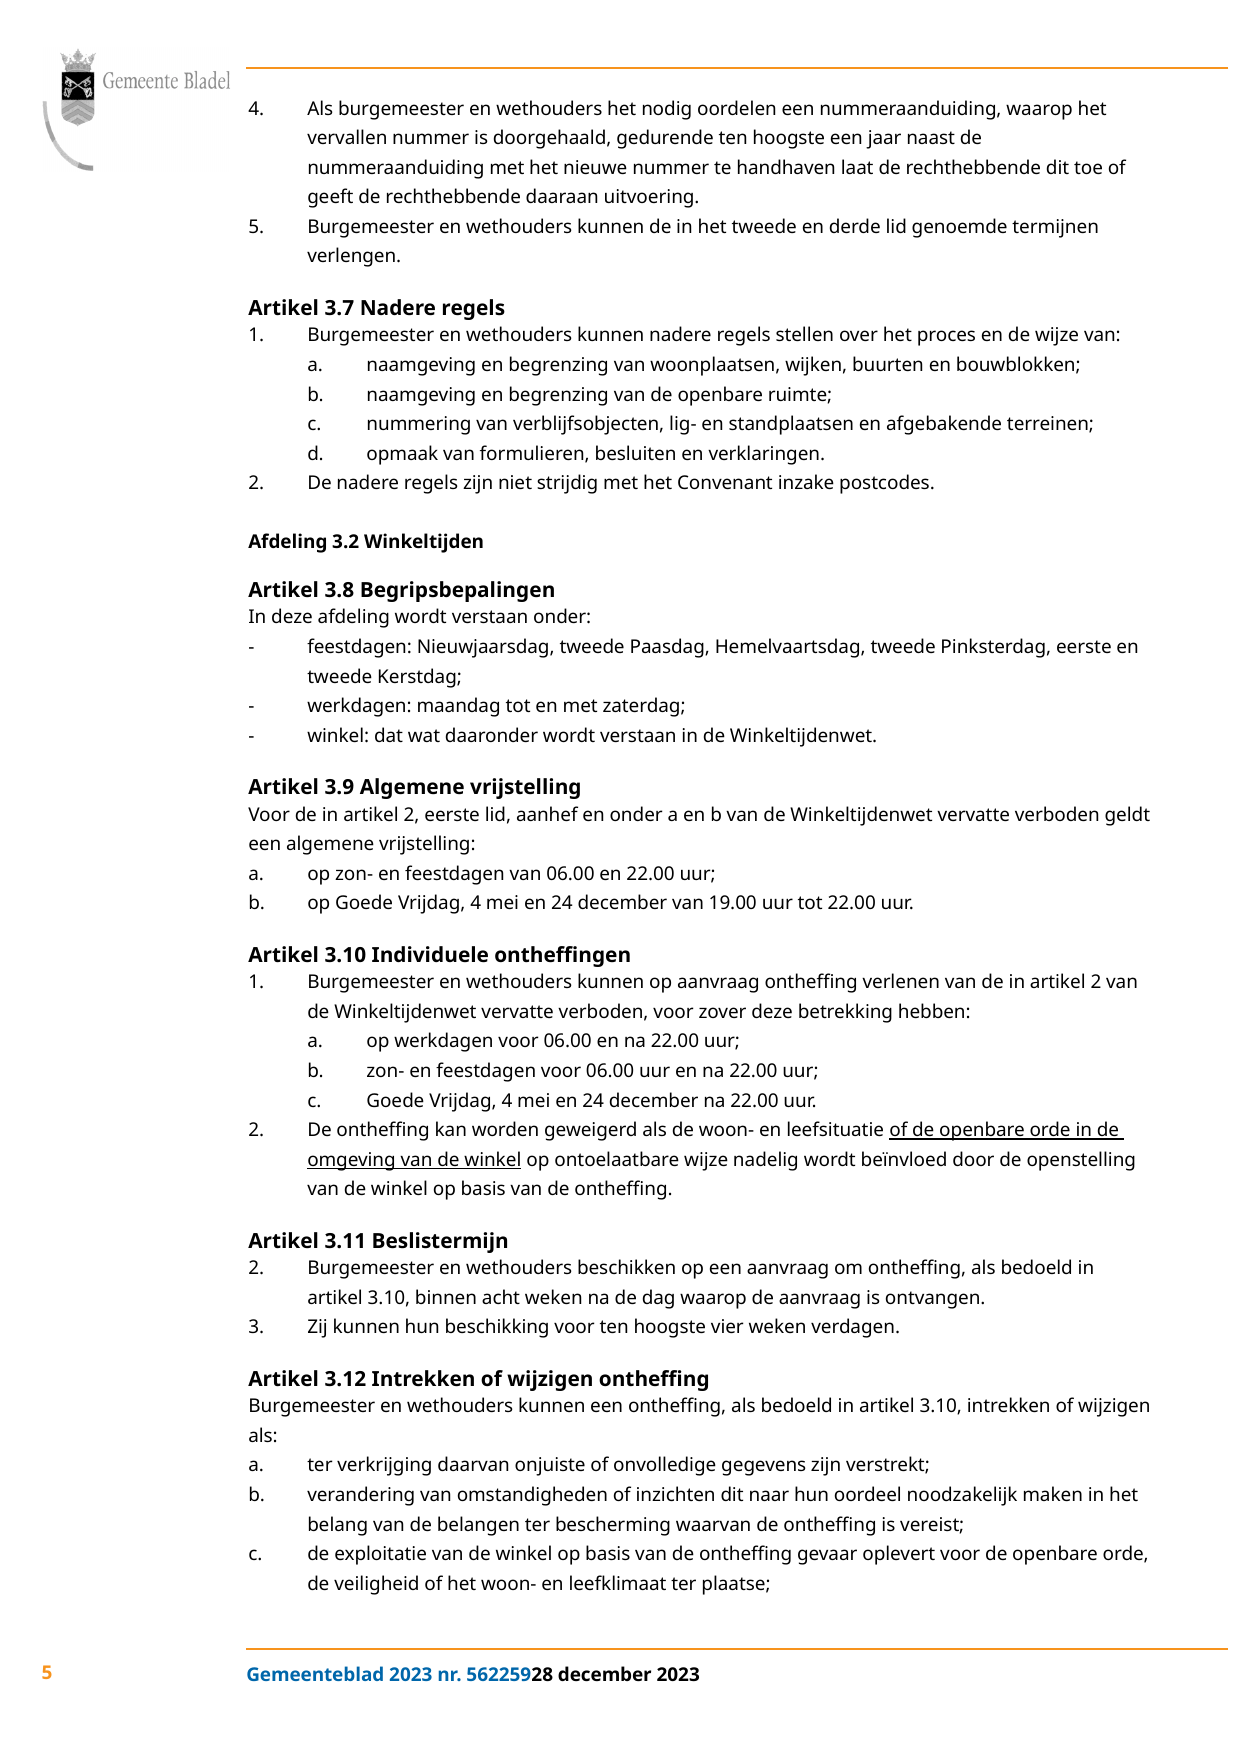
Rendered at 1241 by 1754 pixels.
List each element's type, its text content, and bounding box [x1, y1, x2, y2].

list winkel: dat wat daaronder wordt verstaan in de Winkeltijdenwet. [248, 722, 1152, 748]
list opmaak van formulieren, besluiten en verklaringen. [307, 440, 1152, 466]
list op werkdagen voor 06.00 en na 22.00 uur; [307, 1028, 1152, 1053]
list op Goede Vrijdag, 4 mei en 24 december van 19.00 uur tot 22.00 uur. [248, 889, 1152, 915]
text Artikel 3.10 Individuele ontheffingen [248, 940, 1152, 968]
list Burgemeester en wethouders kunnen op aanvraag ontheffing verlenen van de in artikel 2 van de Winkeltijdenwet vervatte verboden, voor zover deze betrekking hebben: [248, 968, 1152, 1024]
list op zon- en feestdagen van 06.00 en 22.00 uur; [248, 860, 1152, 886]
list werkdagen: maandag tot en met zaterdag; [248, 692, 1152, 718]
list De ontheffing kan worden geweigerd als de woon- en leefsituatie of de openbare orde in de omgeving van de winkel op ontoelaatbare wijze nadelig wordt beïnvloed door de openstelling van de winkel op basis van de ontheffing. [248, 1116, 1152, 1201]
list Burgemeester en wethouders kunnen de in het tweede en derde lid genoemde termijnen verlengen. [248, 213, 1152, 268]
list naamgeving en begrenzing van de openbare ruimte; [307, 381, 1152, 406]
list ter verkrijging daarvan onjuiste of onvolledige gegevens zijn verstrekt; [248, 1452, 1152, 1477]
list verandering van omstandigheden of inzichten dit naar hun oordeel noodzakelijk maken in het belang van de belangen ter bescherming waarvan de ontheffing is vereist; [248, 1481, 1152, 1536]
text Artikel 3.9 Algemene vrijstelling [248, 772, 1152, 801]
list zon- en feestdagen voor 06.00 uur en na 22.00 uur; [307, 1057, 1152, 1083]
list Zij kunnen hun beschikking voor ten hoogste vier weken verdagen. [248, 1313, 1152, 1339]
text Artikel 3.11 Beslistermijn [248, 1226, 1152, 1254]
text Artikel 3.12 Intrekken of wijzigen ontheffing [248, 1364, 1152, 1392]
list de exploitatie van de winkel op basis van de ontheffing gevaar oplevert voor de openbare orde, de veiligheid of het woon- en leefklimaat ter plaatse; [248, 1540, 1152, 1596]
text Burgemeester en wethouders kunnen een ontheffing, als bedoeld in artikel 3.10, intrekken of wijzigen als: [248, 1392, 1152, 1448]
text Afdeling 3.2 Winkeltijden [248, 529, 1152, 554]
list Goede Vrijdag, 4 mei en 24 december na 22.00 uur. [307, 1087, 1152, 1112]
text Artikel 3.7 Nadere regels [248, 293, 1152, 322]
text Voor de in artikel 2, eerste lid, aanhef en onder a en b van de Winkeltijdenwet vervatte verboden geldt een algemene vrijstelling: [248, 801, 1152, 856]
picture [41, 47, 231, 172]
text Artikel 3.8 Begripsbepalingen [248, 575, 1152, 604]
list De nadere regels zijn niet strijdig met het Convenant inzake postcodes. [248, 469, 1152, 495]
list naamgeving en begrenzing van woonplaatsen, wijken, buurten en bouwblokken; [307, 351, 1152, 377]
list feestdagen: Nieuwjaarsdag, tweede Paasdag, Hemelvaartsdag, tweede Pinksterdag, eerste en tweede Kerstdag; [248, 633, 1152, 688]
list nummering van verblijfsobjecten, lig- en standplaatsen en afgebakende terreinen; [307, 410, 1152, 436]
text In deze afdeling wordt verstaan onder: [248, 604, 1152, 629]
list Burgemeester en wethouders beschikken op een aanvraag om ontheffing, als bedoeld in artikel 3.10, binnen acht weken na de dag waarop de aanvraag is ontvangen. [248, 1254, 1152, 1310]
list Als burgemeester en wethouders het nodig oordelen een nummeraanduiding, waarop het vervallen nummer is doorgehaald, gedurende ten hoogste een jaar naast de nummeraanduiding met het nieuwe nummer te handhaven laat de rechthebbende dit toe of geeft de rechthebbende daaraan uitvoering. [248, 95, 1152, 209]
list Burgemeester en wethouders kunnen nadere regels stellen over het proces en de wijze van: [248, 322, 1152, 347]
